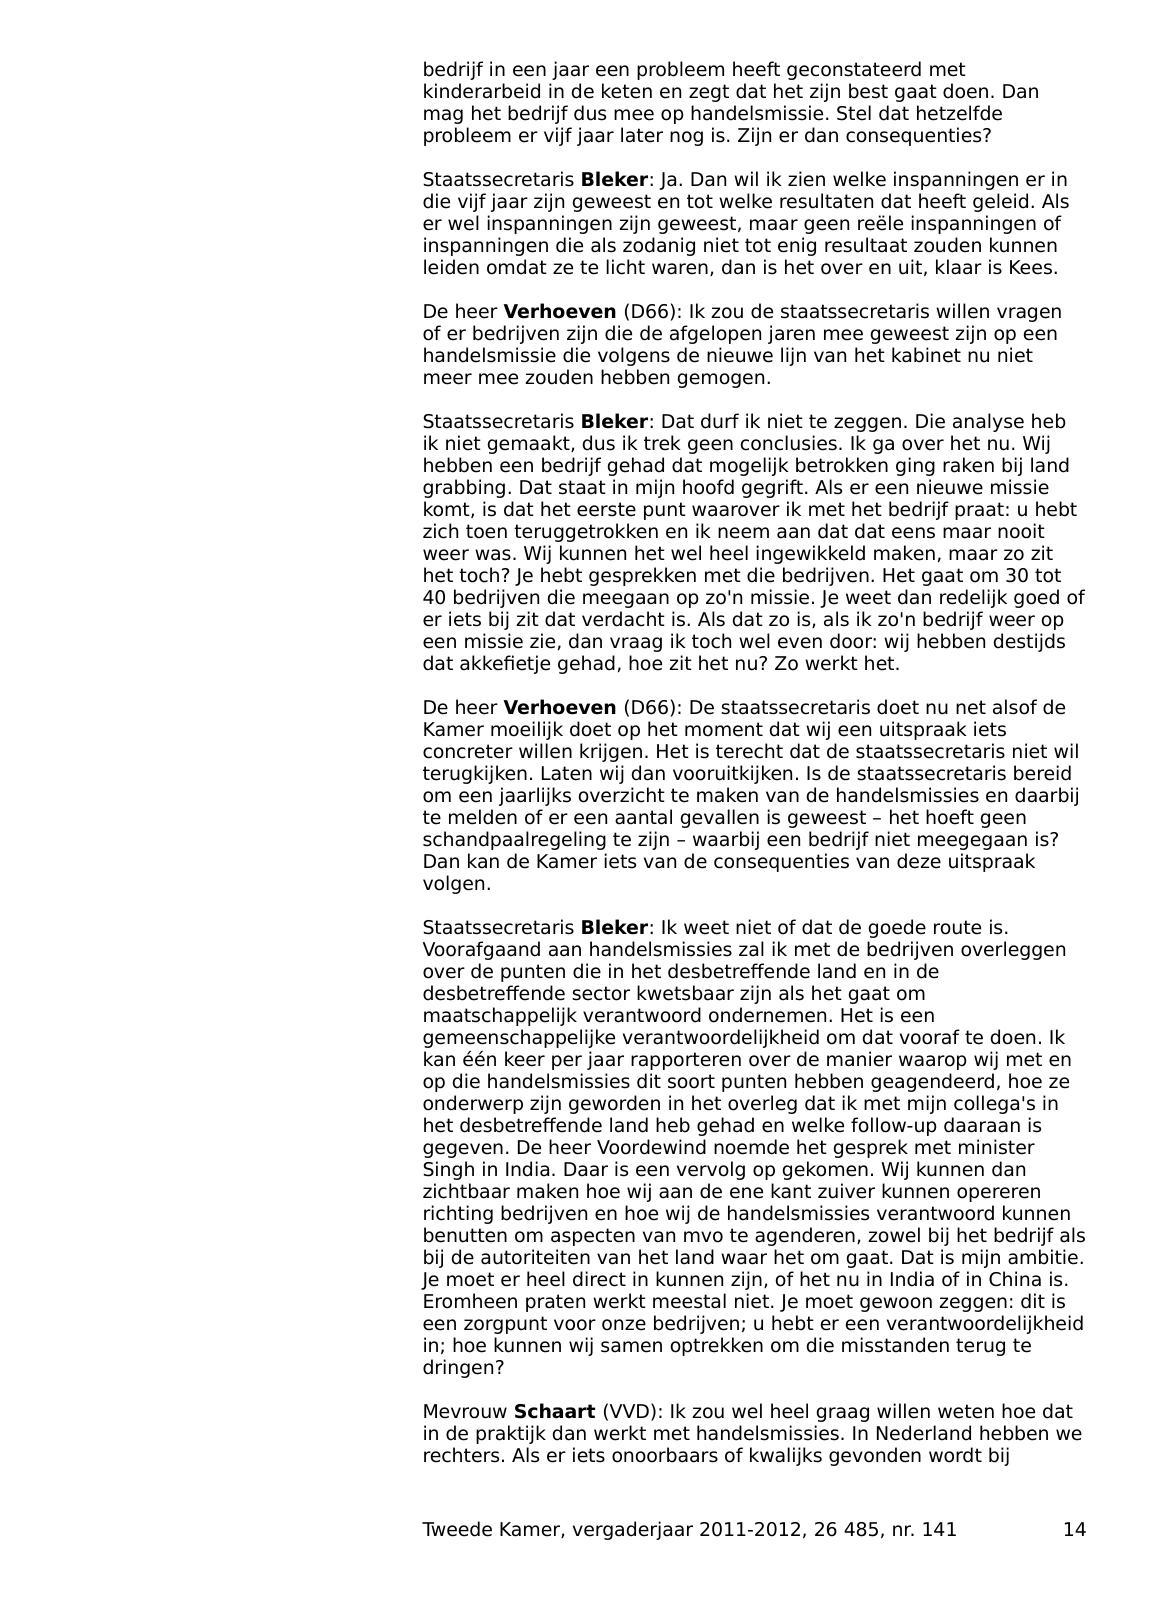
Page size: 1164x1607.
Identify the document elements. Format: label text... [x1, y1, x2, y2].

text Mevrouw Schaart (VVD): Ik zou wel heel graag willen weten hoe dat in de praktijk dan werkt met handelsmissies. In Nederland hebben we rechters. Als er iets onoorbaars of kwalijks gevonden wordt bij [422, 1401, 1087, 1467]
text De heer Verhoeven (D66): Ik zou de staatssecretaris willen vragen of er bedrijven zijn die de afgelopen jaren mee geweest zijn op een handelsmissie die volgens de nieuwe lijn van het kabinet nu niet meer mee zouden hebben gemogen. [422, 301, 1087, 389]
text bedrijf in een jaar een probleem heeft geconstateerd met kinderarbeid in de keten en zegt dat het zijn best gaat doen. Dan mag het bedrijf dus mee op handelsmissie. Stel dat hetzelfde probleem er vijf jaar later nog is. Zijn er dan consequenties? [422, 59, 1087, 147]
text Staatssecretaris Bleker: Ik weet niet of dat de goede route is. Voorafgaand aan handelsmissies zal ik met de bedrijven overleggen over de punten die in het desbetreffende land en in de desbetreffende sector kwetsbaar zijn als het gaat om maatschappelijk verantwoord ondernemen. Het is een gemeenschappelijke verantwoordelijkheid om dat vooraf te doen. Ik kan één keer per jaar rapporteren over de manier waarop wij met en op die handelsmissies dit soort punten hebben geagendeerd, hoe ze onderwerp zijn geworden in het overleg dat ik met mijn collega's in het desbetreffende land heb gehad en welke follow-up daaraan is gegeven. De heer Voordewind noemde het gesprek met minister Singh in India. Daar is een vervolg op gekomen. Wij kunnen dan zichtbaar maken hoe wij aan de ene kant zuiver kunnen opereren richting bedrijven en hoe wij de handelsmissies verantwoord kunnen benutten om aspecten van mvo te agenderen, zowel bij het bedrijf als bij de autoriteiten van het land waar het om gaat. Dat is mijn ambitie. Je moet er heel direct in kunnen zijn, of het nu in India of in China is. Eromheen praten werkt meestal niet. Je moet gewoon zeggen: dit is een zorgpunt voor onze bedrijven; u hebt er een verantwoordelijkheid in; hoe kunnen wij samen optrekken om die misstanden terug te dringen? [422, 917, 1087, 1379]
text De heer Verhoeven (D66): De staatssecretaris doet nu net alsof de Kamer moeilijk doet op het moment dat wij een uitspraak iets concreter willen krijgen. Het is terecht dat de staatssecretaris niet wil terugkijken. Laten wij dan vooruitkijken. Is de staatssecretaris bereid om een jaarlijks overzicht te maken van de handelsmissies en daarbij te melden of er een aantal gevallen is geweest – het hoeft geen schandpaalregeling te zijn – waarbij een bedrijf niet meegegaan is? Dan kan de Kamer iets van de consequenties van deze uitspraak volgen. [422, 697, 1087, 895]
text Staatssecretaris Bleker: Ja. Dan wil ik zien welke inspanningen er in die vijf jaar zijn geweest en tot welke resultaten dat heeft geleid. Als er wel inspanningen zijn geweest, maar geen reële inspanningen of inspanningen die als zodanig niet tot enig resultaat zouden kunnen leiden omdat ze te licht waren, dan is het over en uit, klaar is Kees. [422, 169, 1087, 279]
text Staatssecretaris Bleker: Dat durf ik niet te zeggen. Die analyse heb ik niet gemaakt, dus ik trek geen conclusies. Ik ga over het nu. Wij hebben een bedrijf gehad dat mogelijk betrokken ging raken bij land grabbing. Dat staat in mijn hoofd gegrift. Als er een nieuwe missie komt, is dat het eerste punt waarover ik met het bedrijf praat: u hebt zich toen teruggetrokken en ik neem aan dat dat eens maar nooit weer was. Wij kunnen het wel heel ingewikkeld maken, maar zo zit het toch? Je hebt gesprekken met die bedrijven. Het gaat om 30 tot 40 bedrijven die meegaan op zo'n missie. Je weet dan redelijk goed of er iets bij zit dat verdacht is. Als dat zo is, als ik zo'n bedrijf weer op een missie zie, dan vraag ik toch wel even door: wij hebben destijds dat akkefietje gehad, hoe zit het nu? Zo werkt het. [422, 411, 1087, 675]
